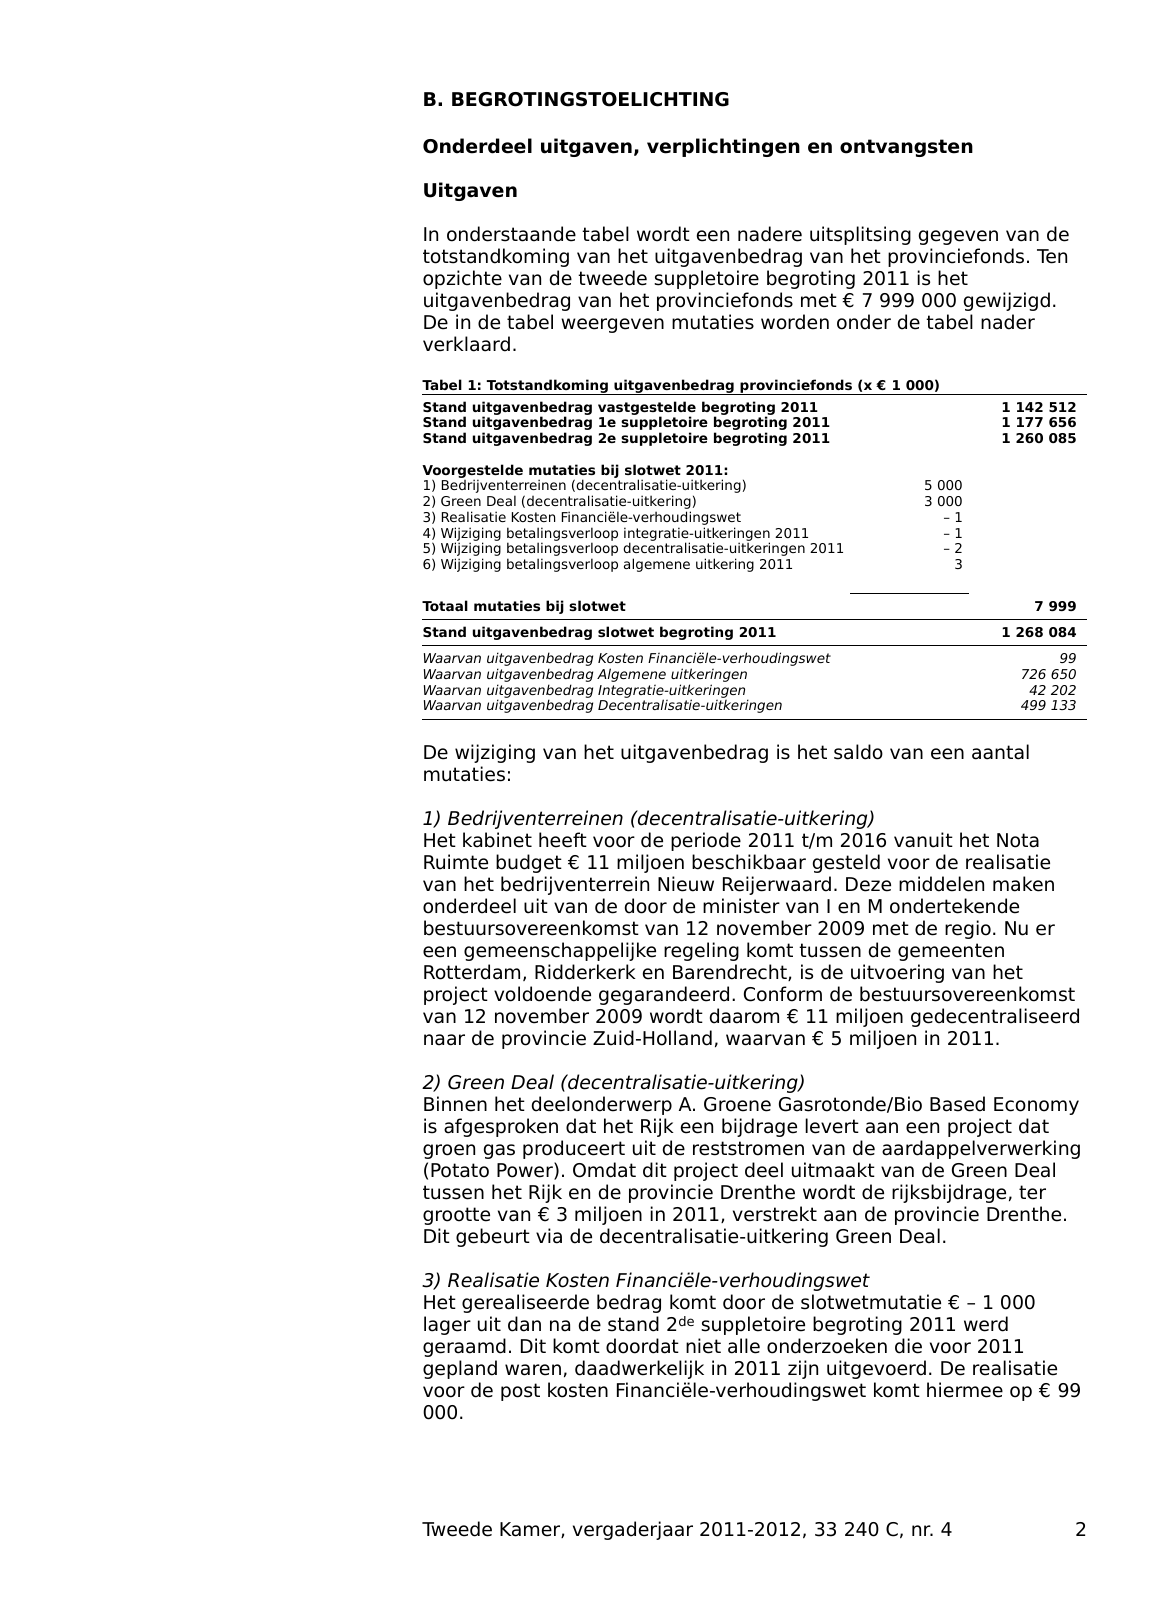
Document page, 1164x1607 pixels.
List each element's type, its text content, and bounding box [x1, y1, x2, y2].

table_cell 1 260 085 [969, 431, 1087, 447]
table_cell [850, 594, 968, 619]
table_cell [850, 463, 968, 478]
table_cell Waarvan uitgavenbedrag Decentralisatie-uitkeringen [422, 698, 850, 719]
table_cell 99 [969, 646, 1087, 667]
table_cell [422, 573, 850, 593]
subtitle B. BEGROTINGSTOELICHTING [422, 89, 1087, 111]
table_cell 1 142 512 [969, 395, 1087, 415]
table_cell – 2 [850, 541, 968, 557]
table_header Tabel 1: Totstandkoming uitgavenbedrag provinciefonds (x € 1 000) [422, 378, 1087, 394]
table_cell 4) Wijziging betalingsverloop integratie-uitkeringen 2011 [422, 525, 850, 541]
table_cell 3) Realisatie Kosten Financiële-verhoudingswet [422, 510, 850, 525]
table_cell [850, 447, 968, 462]
table_cell Totaal mutaties bij slotwet [422, 593, 850, 619]
table_cell 7 999 [969, 593, 1087, 619]
subtitle 3) Realisatie Kosten Financiële-verhoudingswet [422, 1270, 1087, 1292]
table_cell 5) Wijziging betalingsverloop decentralisatie-uitkeringen 2011 [422, 541, 850, 557]
table_cell 499 133 [969, 698, 1087, 719]
table_cell [850, 620, 968, 645]
table_cell [422, 447, 850, 462]
table_cell [850, 431, 968, 447]
table_cell 2) Green Deal (decentralisatie-uitkering) [422, 494, 850, 510]
table_cell [969, 573, 1087, 593]
text De wijziging van het uitgavenbedrag is het saldo van een aantal mutaties: [422, 742, 1087, 786]
subtitle 2) Green Deal (decentralisatie-uitkering) [422, 1072, 1087, 1094]
table_cell [969, 463, 1087, 478]
text In onderstaande tabel wordt een nadere uitsplitsing gegeven van de totstandkoming van het uitgavenbedrag van het provinciefonds. Ten opzichte van de tweede suppletoire begroting 2011 is het uitgavenbedrag van het provinciefonds met € 7 999 000 gewijzigd. De in de tabel weergeven mutaties worden onder de tabel nader verklaard. [422, 224, 1087, 356]
subtitle Onderdeel uitgaven, verplichtingen en ontvangsten [422, 136, 1087, 158]
table_cell [850, 646, 968, 667]
table_cell Voorgestelde mutaties bij slotwet 2011: [422, 463, 850, 478]
text Het gerealiseerde bedrag komt door de slotwetmutatie € – 1 000 lager uit dan na de stand 2de suppletoire begroting 2011 werd geraamd. Dit komt doordat niet alle onderzoeken die voor 2011 gepland waren, daadwerkelijk in 2011 zijn uitgevoerd. De realisatie voor de post kosten Financiële-verhoudingswet komt hiermee op € 99 000. [422, 1292, 1087, 1424]
table_cell Waarvan uitgavenbedrag Algemene uitkeringen [422, 667, 850, 682]
table_cell [969, 557, 1087, 573]
table_cell Stand uitgavenbedrag 2e suppletoire begroting 2011 [422, 431, 850, 447]
table_cell [850, 395, 968, 415]
table_cell 3 000 [850, 494, 968, 510]
table_cell [850, 415, 968, 431]
table_cell 3 [850, 557, 968, 573]
table_cell Waarvan uitgavenbedrag Integratie-uitkeringen [422, 683, 850, 698]
table_cell Stand uitgavenbedrag 1e suppletoire begroting 2011 [422, 415, 850, 431]
table_cell – 1 [850, 510, 968, 525]
table_cell 1 268 084 [969, 620, 1087, 645]
table_cell [969, 447, 1087, 462]
table_cell [850, 683, 968, 698]
table_cell [969, 525, 1087, 541]
table_cell [969, 494, 1087, 510]
table_cell [969, 478, 1087, 494]
table_cell [850, 573, 968, 593]
subtitle Uitgaven [422, 180, 1087, 202]
text Het kabinet heeft voor de periode 2011 t/m 2016 vanuit het Nota Ruimte budget € 11 miljoen beschikbaar gesteld voor de realisatie van het bedrijventerrein Nieuw Reijerwaard. Deze middelen maken onderdeel uit van de door de minister van I en M ondertekende bestuursovereenkomst van 12 november 2009 met de regio. Nu er een gemeenschappelijke regeling komt tussen de gemeenten Rotterdam, Ridderkerk en Barendrecht, is de uitvoering van het project voldoende gegarandeerd. Conform de bestuursovereenkomst van 12 november 2009 wordt daarom € 11 miljoen gedecentraliseerd naar de provincie Zuid-Holland, waarvan € 5 miljoen in 2011. [422, 830, 1087, 1050]
subtitle 1) Bedrijventerreinen (decentralisatie-uitkering) [422, 808, 1087, 830]
table_cell 726 650 [969, 667, 1087, 682]
text Binnen het deelonderwerp A. Groene Gasrotonde/Bio Based Economy is afgesproken dat het Rijk een bijdrage levert aan een project dat groen gas produceert uit de reststromen van de aardappelverwerking (Potato Power). Omdat dit project deel uitmaakt van de Green Deal tussen het Rijk en de provincie Drenthe wordt de rijksbijdrage, ter grootte van € 3 miljoen in 2011, verstrekt aan de provincie Drenthe. Dit gebeurt via de decentralisatie-uitkering Green Deal. [422, 1094, 1087, 1248]
table_cell [969, 510, 1087, 525]
table_cell [850, 698, 968, 719]
table_cell Stand uitgavenbedrag slotwet begroting 2011 [422, 620, 850, 645]
table_cell Waarvan uitgavenbedrag Kosten Financiële-verhoudingswet [422, 646, 850, 667]
table_cell 5 000 [850, 478, 968, 494]
table_cell [969, 541, 1087, 557]
table_cell – 1 [850, 525, 968, 541]
table_cell 1) Bedrijventerreinen (decentralisatie-uitkering) [422, 478, 850, 494]
table_cell 42 202 [969, 683, 1087, 698]
table_cell 6) Wijziging betalingsverloop algemene uitkering 2011 [422, 557, 850, 573]
table_cell [850, 667, 968, 682]
table_cell 1 177 656 [969, 415, 1087, 431]
table_cell Stand uitgavenbedrag vastgestelde begroting 2011 [422, 395, 850, 415]
